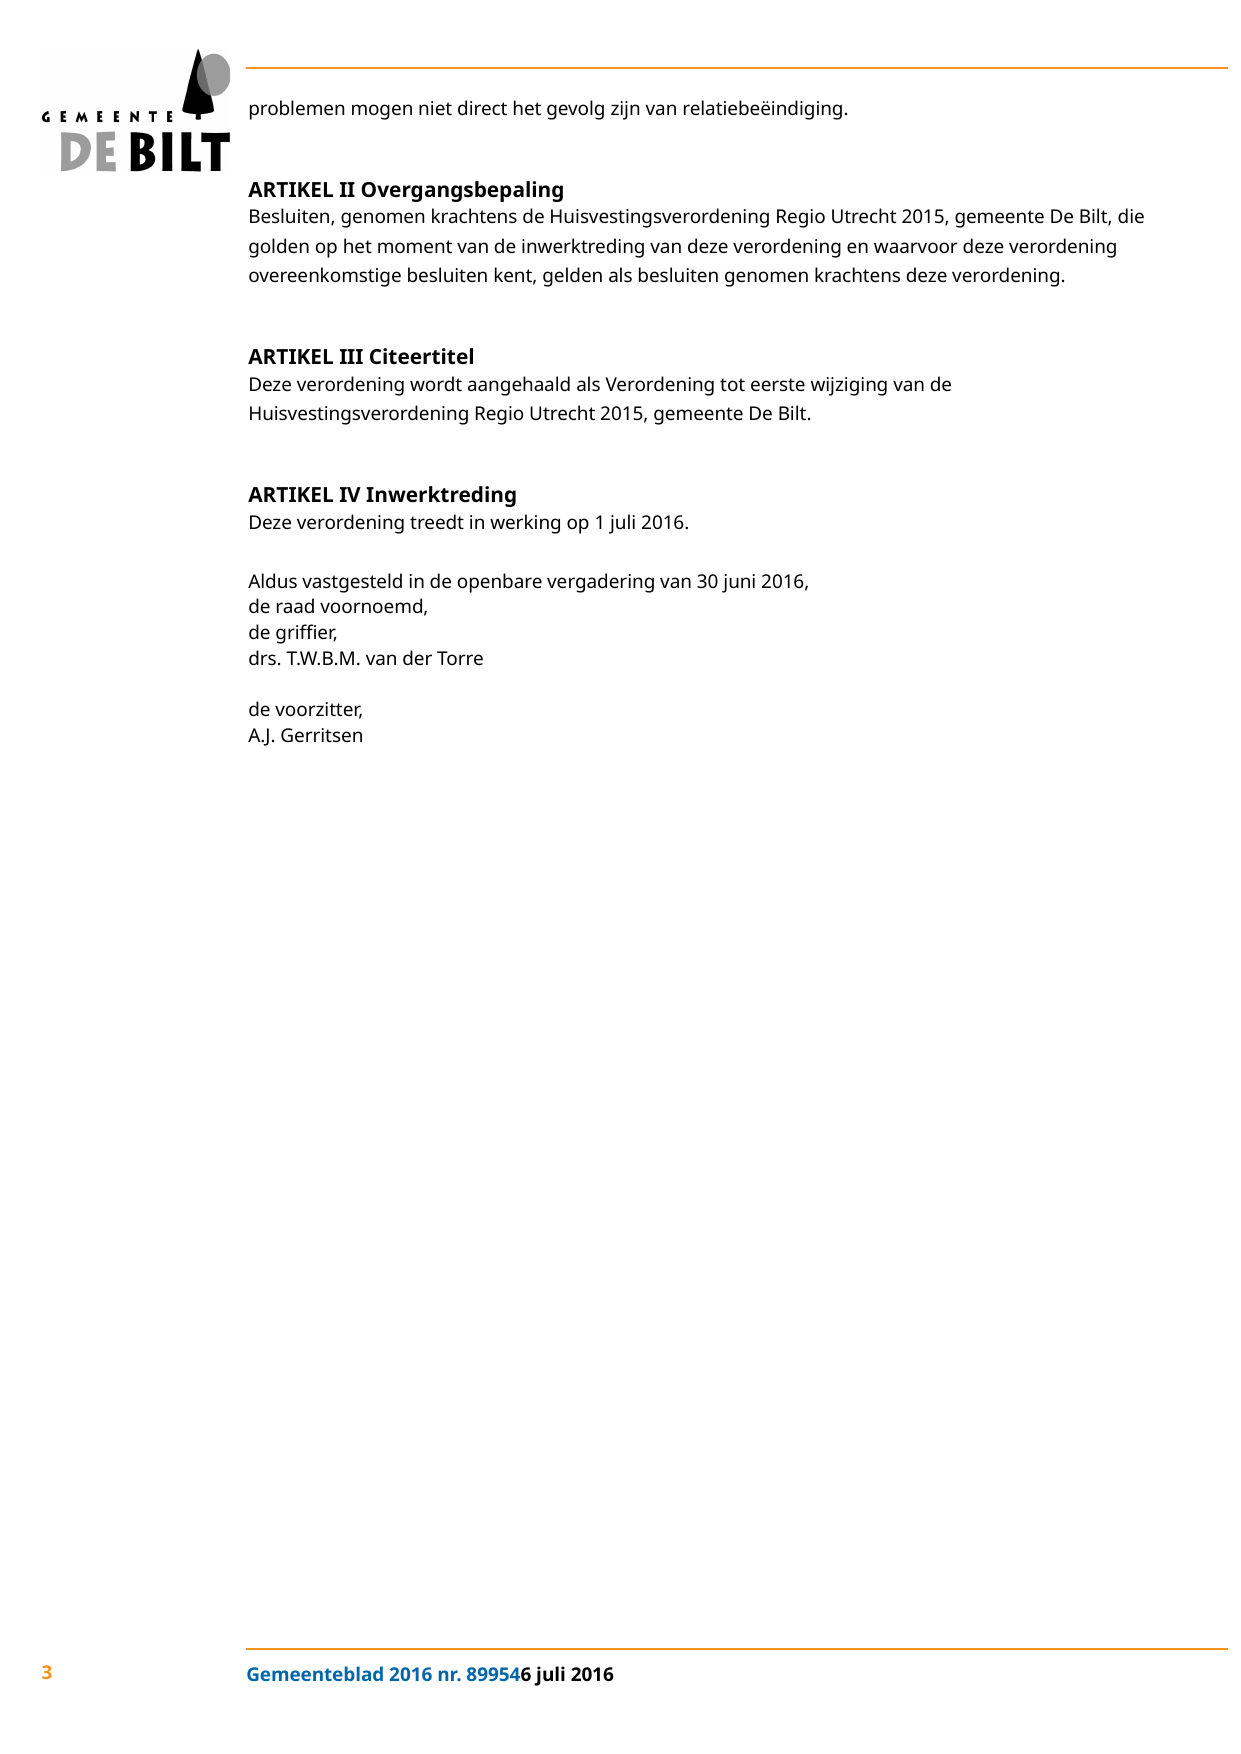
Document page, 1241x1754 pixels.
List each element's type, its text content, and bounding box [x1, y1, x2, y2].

text Deze verordening wordt aangehaald als Verordening tot eerste wijziging van de Huisvestingsverordening Regio Utrecht 2015, gemeente De Bilt. [248, 371, 1152, 426]
text problemen mogen niet direct het gevolg zijn van relatiebeëindiging. [248, 95, 1152, 121]
text drs. T.W.B.M. van der Torre [248, 645, 1152, 671]
text de raad voornoemd, [248, 594, 1152, 619]
text de griffier, [248, 619, 1152, 645]
text A.J. Gerritsen [248, 722, 1152, 748]
text Besluiten, genomen krachtens de Huisvestingsverordening Regio Utrecht 2015, gemeente De Bilt, die golden op het moment van de inwerktreding van deze verordening en waarvoor deze verordening overeenkomstige besluiten kent, gelden als besluiten genomen krachtens deze verordening. [248, 203, 1152, 288]
text Aldus vastgesteld in de openbare vergadering van 30 juni 2016, [248, 568, 1152, 594]
text ARTIKEL IV Inwerktreding [248, 480, 1152, 509]
text ARTIKEL III Citeertitel [248, 342, 1152, 371]
text de voorzitter, [248, 697, 1152, 722]
text ARTIKEL II Overgangsbepaling [248, 175, 1152, 203]
text Deze verordening treedt in werking op 1 juli 2016. [248, 509, 1152, 534]
picture [41, 47, 231, 172]
